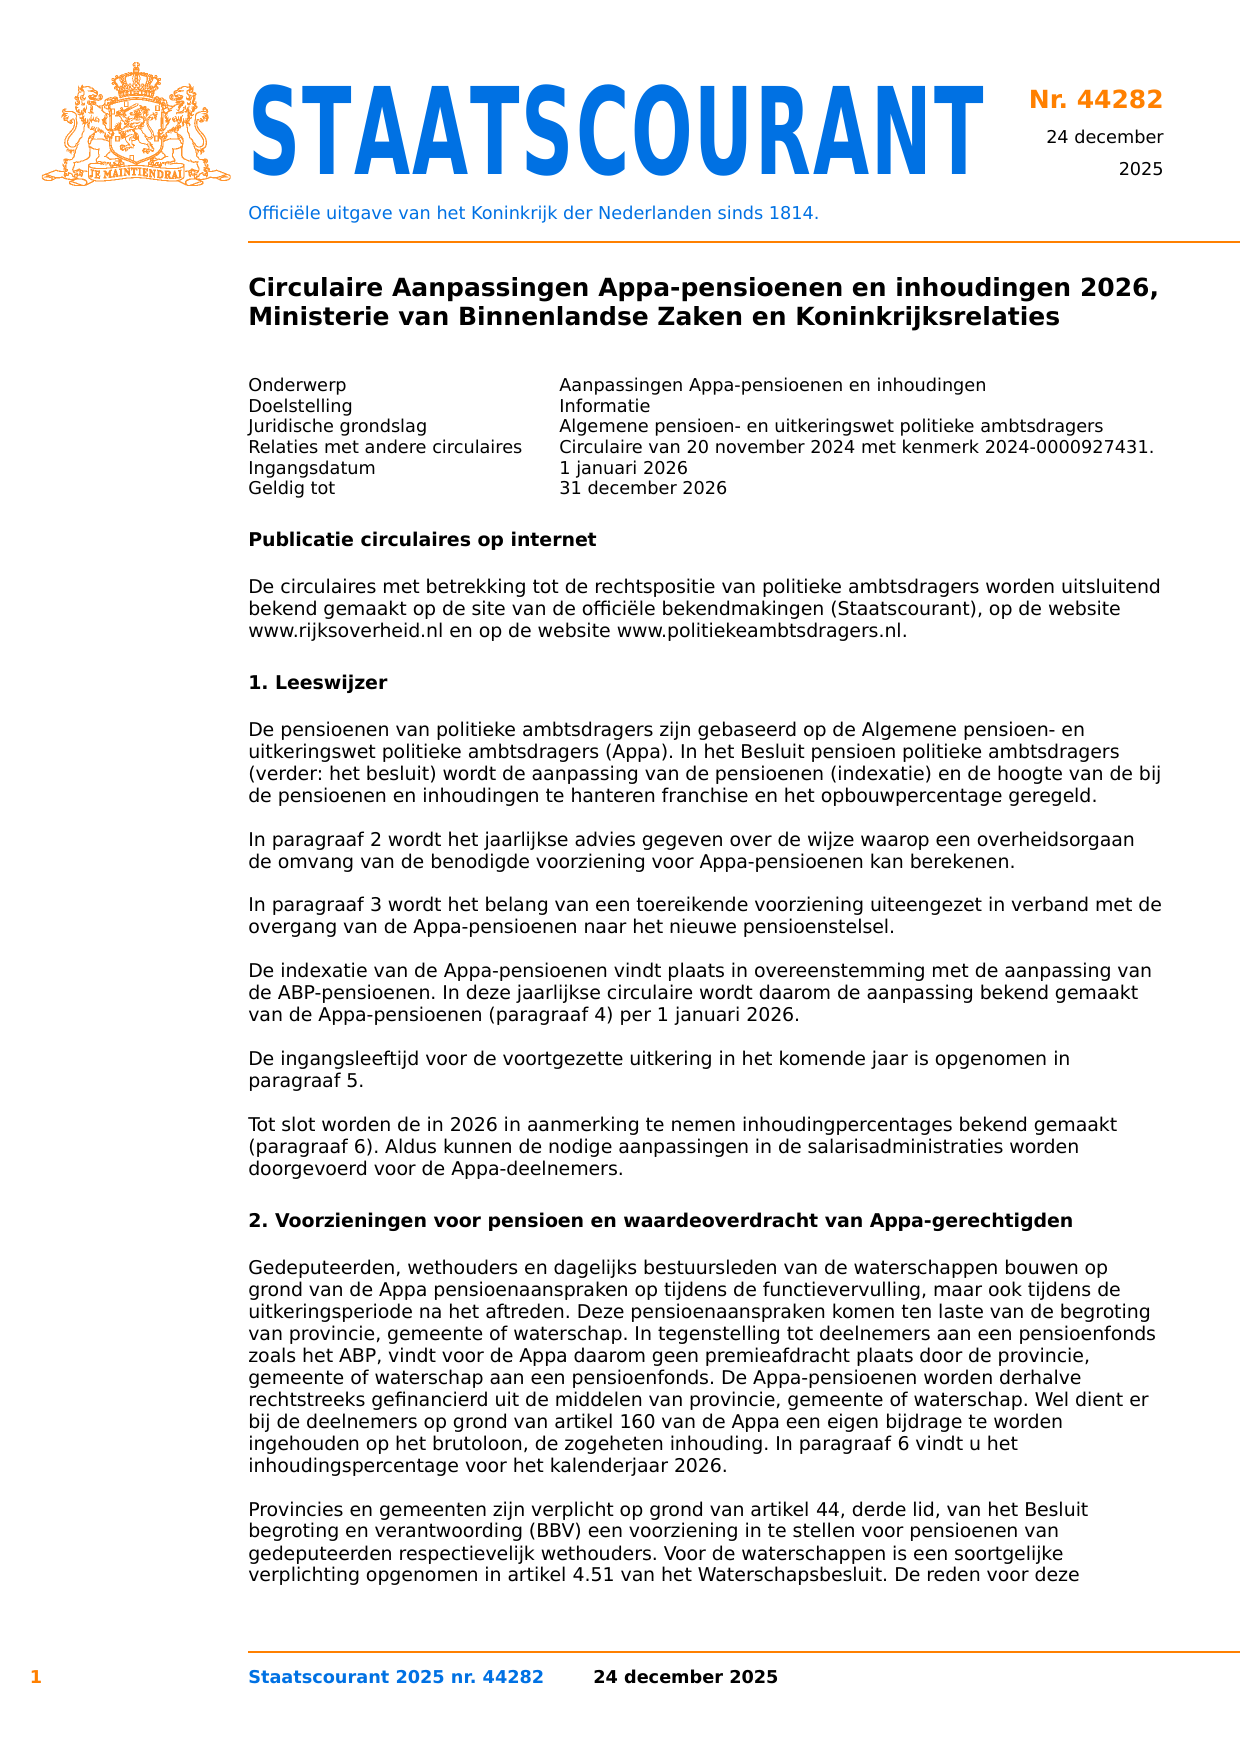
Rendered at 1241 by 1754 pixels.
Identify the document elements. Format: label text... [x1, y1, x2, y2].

text In paragraaf 2 wordt het jaarlijkse advies gegeven over de wijze waarop een overheidsorgaan de omvang van de benodigde voorziening voor Appa-pensioenen kan berekenen. [248, 828, 1163, 872]
table_cell Circulaire van 20 november 2024 met kenmerk 2024-0000927431. [553, 437, 1163, 458]
table_cell Algemene pensioen- en uitkeringswet politieke ambtsdragers [553, 416, 1163, 437]
table_cell 31 december 2026 [553, 478, 1163, 499]
subtitle 1. Leeswijzer [248, 672, 1163, 694]
table_header Nr. 44282 [998, 62, 1240, 121]
table_cell Officiële uitgave van het Koninkrijk der Nederlanden sinds 1814. [248, 203, 1240, 241]
text De circulaires met betrekking tot de rechtspositie van politieke ambtsdragers worden uitsluitend bekend gemaakt op de site van de officiële bekendmakingen (Staatscourant), op de website www.rijksoverheid.nl en op de website www.politiekeambtsdragers.nl. [248, 576, 1163, 642]
text In paragraaf 3 wordt het belang van een toereikende voorziening uiteengezet in verband met de overgang van de Appa-pensioenen naar het nieuwe pensioenstelsel. [248, 894, 1163, 938]
text De pensioenen van politieke ambtsdragers zijn gebaseerd op de Algemene pensioen- en uitkeringswet politieke ambtsdragers (Appa). In het Besluit pensioen politieke ambtsdragers (verder: het besluit) wordt de aanpassing van de pensioenen (indexatie) en de hoogte van de bij de pensioenen en inhoudingen te hanteren franchise en het opbouwpercentage geregeld. [248, 719, 1163, 807]
table_header [25, 62, 248, 241]
text Tot slot worden de in 2026 in aanmerking te nemen inhoudingpercentages bekend gemaakt (paragraaf 6). Aldus kunnen de nodige aanpassingen in de salarisadministraties worden doorgevoerd voor de Appa-deelnemers. [248, 1114, 1163, 1180]
picture [41, 62, 231, 186]
text Gedeputeerden, wethouders en dagelijks bestuursleden van de waterschappen bouwen op grond van de Appa pensioenaanspraken op tijdens de functievervulling, maar ook tijdens de uitkeringsperiode na het aftreden. Deze pensioenaanspraken komen ten laste van de begroting van provincie, gemeente of waterschap. In tegenstelling tot deelnemers aan een pensioenfonds zoals het ABP, vindt voor de Appa daarom geen premieafdracht plaats door de provincie, gemeente of waterschap aan een pensioenfonds. De Appa-pensioenen worden derhalve rechtstreeks gefinancierd uit de middelen van provincie, gemeente of waterschap. Wel dient er bij de deelnemers op grond van artikel 160 van de Appa een eigen bijdrage te worden ingehouden op het brutoloon, de zogeheten inhouding. In paragraaf 6 vindt u het inhoudingspercentage voor het kalenderjaar 2026. [248, 1257, 1163, 1477]
table_cell 1 januari 2026 [553, 458, 1163, 478]
table_cell Informatie [553, 396, 1163, 416]
table_cell Doelstelling [248, 396, 553, 416]
table_cell Ingangsdatum [248, 458, 553, 478]
table_header STAATSCOURANT [248, 62, 998, 203]
table_header Onderwerp [248, 375, 553, 396]
table_cell 24 december [998, 121, 1240, 153]
text De ingangsleeftijd voor de voortgezette uitkering in het komende jaar is opgenomen in paragraaf 5. [248, 1048, 1163, 1092]
table_cell Geldig tot [248, 478, 553, 499]
table_cell Juridische grondslag [248, 416, 553, 437]
text De indexatie van de Appa-pensioenen vindt plaats in overeenstemming met de aanpassing van de ABP-pensioenen. In deze jaarlijkse circulaire wordt daarom de aanpassing bekend gemaakt van de Appa-pensioenen (paragraaf 4) per 1 januari 2026. [248, 960, 1163, 1026]
table_cell Relaties met andere circulaires [248, 437, 553, 458]
subtitle 2. Voorzieningen voor pensioen en waardeoverdracht van Appa-gerechtigden [248, 1210, 1163, 1232]
text Provincies en gemeenten zijn verplicht op grond van artikel 44, derde lid, van het Besluit begroting en verantwoording (BBV) een voorziening in te stellen voor pensioenen van gedeputeerden respectievelijk wethouders. Voor de waterschappen is een soortgelijke verplichting opgenomen in artikel 4.51 van het Waterschapsbesluit. De reden voor deze [248, 1498, 1163, 1586]
subtitle Publicatie circulaires op internet [248, 529, 1163, 551]
table_header Aanpassingen Appa-pensioenen en inhoudingen [553, 375, 1163, 396]
subtitle Circulaire Aanpassingen Appa-pensioenen en inhoudingen 2026, Ministerie van Binnenlandse Zaken en Koninkrijksrelaties [248, 273, 1163, 331]
table_cell 2025 [998, 153, 1240, 203]
